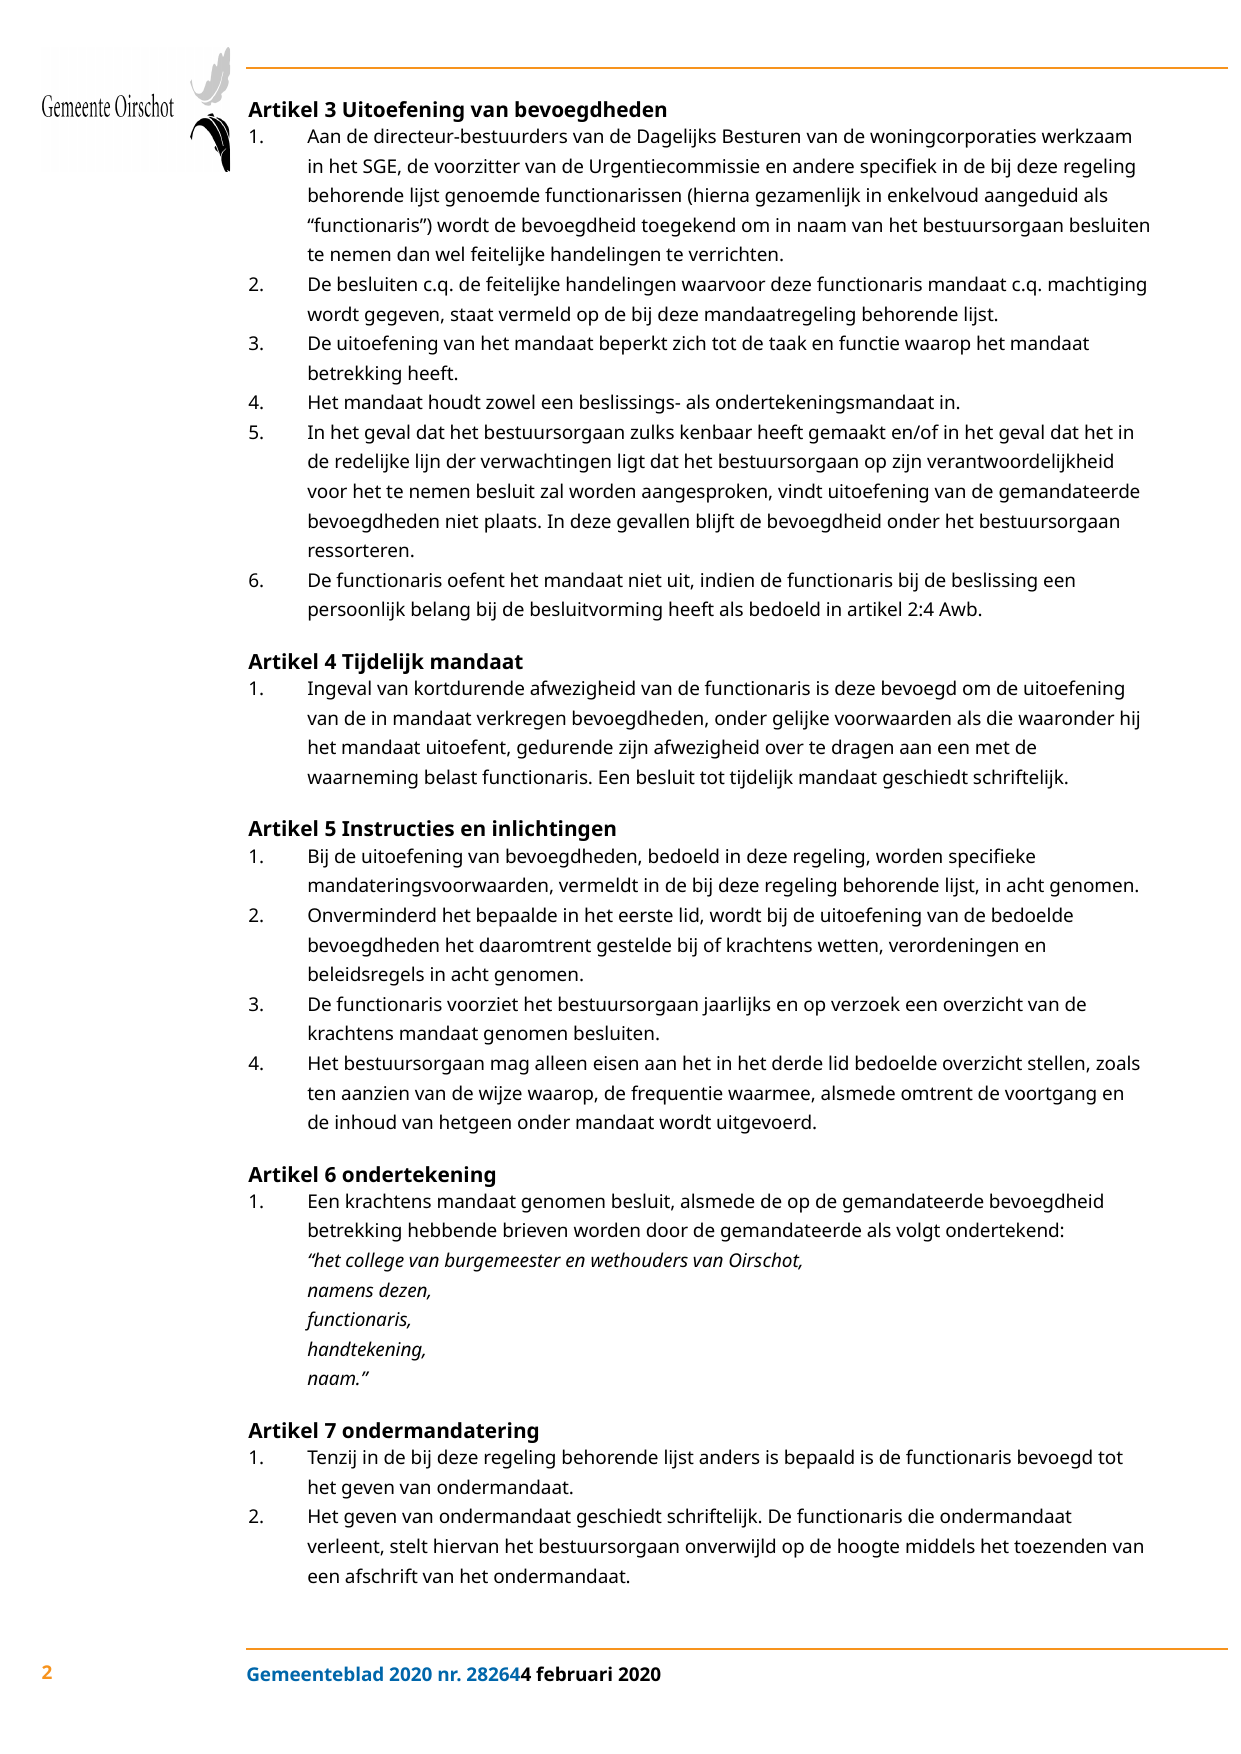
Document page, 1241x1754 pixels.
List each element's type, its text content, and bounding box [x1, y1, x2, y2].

list Een krachtens mandaat genomen besluit, alsmede de op de gemandateerde bevoegdheid betrekking hebbende brieven worden door de gemandateerde als volgt ondertekend: [248, 1188, 1152, 1243]
list Bij de uitoefening van bevoegdheden, bedoeld in deze regeling, worden specifieke mandateringsvoorwaarden, vermeldt in de bij deze regeling behorende lijst, in acht genomen. [248, 843, 1152, 898]
list De functionaris oefent het mandaat niet uit, indien de functionaris bij de beslissing een persoonlijk belang bij de besluitvorming heeft als bedoeld in artikel 2:4 Awb. [248, 567, 1152, 622]
list In het geval dat het bestuursorgaan zulks kenbaar heeft gemaakt en/of in het geval dat het in de redelijke lijn der verwachtingen ligt dat het bestuursorgaan op zijn verantwoordelijkheid voor het te nemen besluit zal worden aangesproken, vindt uitoefening van de gemandateerde bevoegdheden niet plaats. In deze gevallen blijft de bevoegdheid onder het bestuursorgaan ressorteren. [248, 419, 1152, 563]
list Onverminderd het bepaalde in het eerste lid, wordt bij de uitoefening van de bedoelde bevoegdheden het daaromtrent gestelde bij of krachtens wetten, verordeningen en beleidsregels in acht genomen. [248, 902, 1152, 987]
list handtekening, [248, 1336, 1152, 1362]
list Aan de directeur-bestuurders van de Dagelijks Besturen van de woningcorporaties werkzaam in het SGE, de voorzitter van de Urgentiecommissie en andere specifiek in de bij deze regeling behorende lijst genoemde functionarissen (hierna gezamenlijk in enkelvoud aangeduid als “functionaris”) wordt de bevoegdheid toegekend om in naam van het bestuursorgaan besluiten te nemen dan wel feitelijke handelingen te verrichten. [248, 123, 1152, 267]
text Artikel 4 Tijdelijk mandaat [248, 647, 1152, 675]
list Het mandaat houdt zowel een beslissings- als ondertekeningsmandaat in. [248, 389, 1152, 415]
text Artikel 6 ondertekening [248, 1160, 1152, 1188]
list “het college van burgemeester en wethouders van Oirschot, [248, 1247, 1152, 1273]
list Ingeval van kortdurende afwezigheid van de functionaris is deze bevoegd om de uitoefening van de in mandaat verkregen bevoegdheden, onder gelijke voorwaarden als die waaronder hij het mandaat uitoefent, gedurende zijn afwezigheid over te dragen aan een met de waarneming belast functionaris. Een besluit tot tijdelijk mandaat geschiedt schriftelijk. [248, 675, 1152, 790]
text Artikel 7 ondermandatering [248, 1416, 1152, 1444]
list namens dezen, [248, 1277, 1152, 1303]
text Artikel 3 Uitoefening van bevoegdheden [248, 95, 1152, 123]
list Tenzij in de bij deze regeling behorende lijst anders is bepaald is de functionaris bevoegd tot het geven van ondermandaat. [248, 1444, 1152, 1500]
list functionaris, [248, 1306, 1152, 1332]
picture [41, 47, 231, 172]
list naam.” [248, 1366, 1152, 1391]
list De besluiten c.q. de feitelijke handelingen waarvoor deze functionaris mandaat c.q. machtiging wordt gegeven, staat vermeld op de bij deze mandaatregeling behorende lijst. [248, 271, 1152, 326]
text Artikel 5 Instructies en inlichtingen [248, 814, 1152, 843]
list De uitoefening van het mandaat beperkt zich tot de taak en functie waarop het mandaat betrekking heeft. [248, 330, 1152, 386]
list De functionaris voorziet het bestuursorgaan jaarlijks en op verzoek een overzicht van de krachtens mandaat genomen besluiten. [248, 991, 1152, 1046]
list Het bestuursorgaan mag alleen eisen aan het in het derde lid bedoelde overzicht stellen, zoals ten aanzien van de wijze waarop, de frequentie waarmee, alsmede omtrent de voortgang en de inhoud van hetgeen onder mandaat wordt uitgevoerd. [248, 1050, 1152, 1135]
list Het geven van ondermandaat geschiedt schriftelijk. De functionaris die ondermandaat verleent, stelt hiervan het bestuursorgaan onverwijld op de hoogte middels het toezenden van een afschrift van het ondermandaat. [248, 1504, 1152, 1588]
